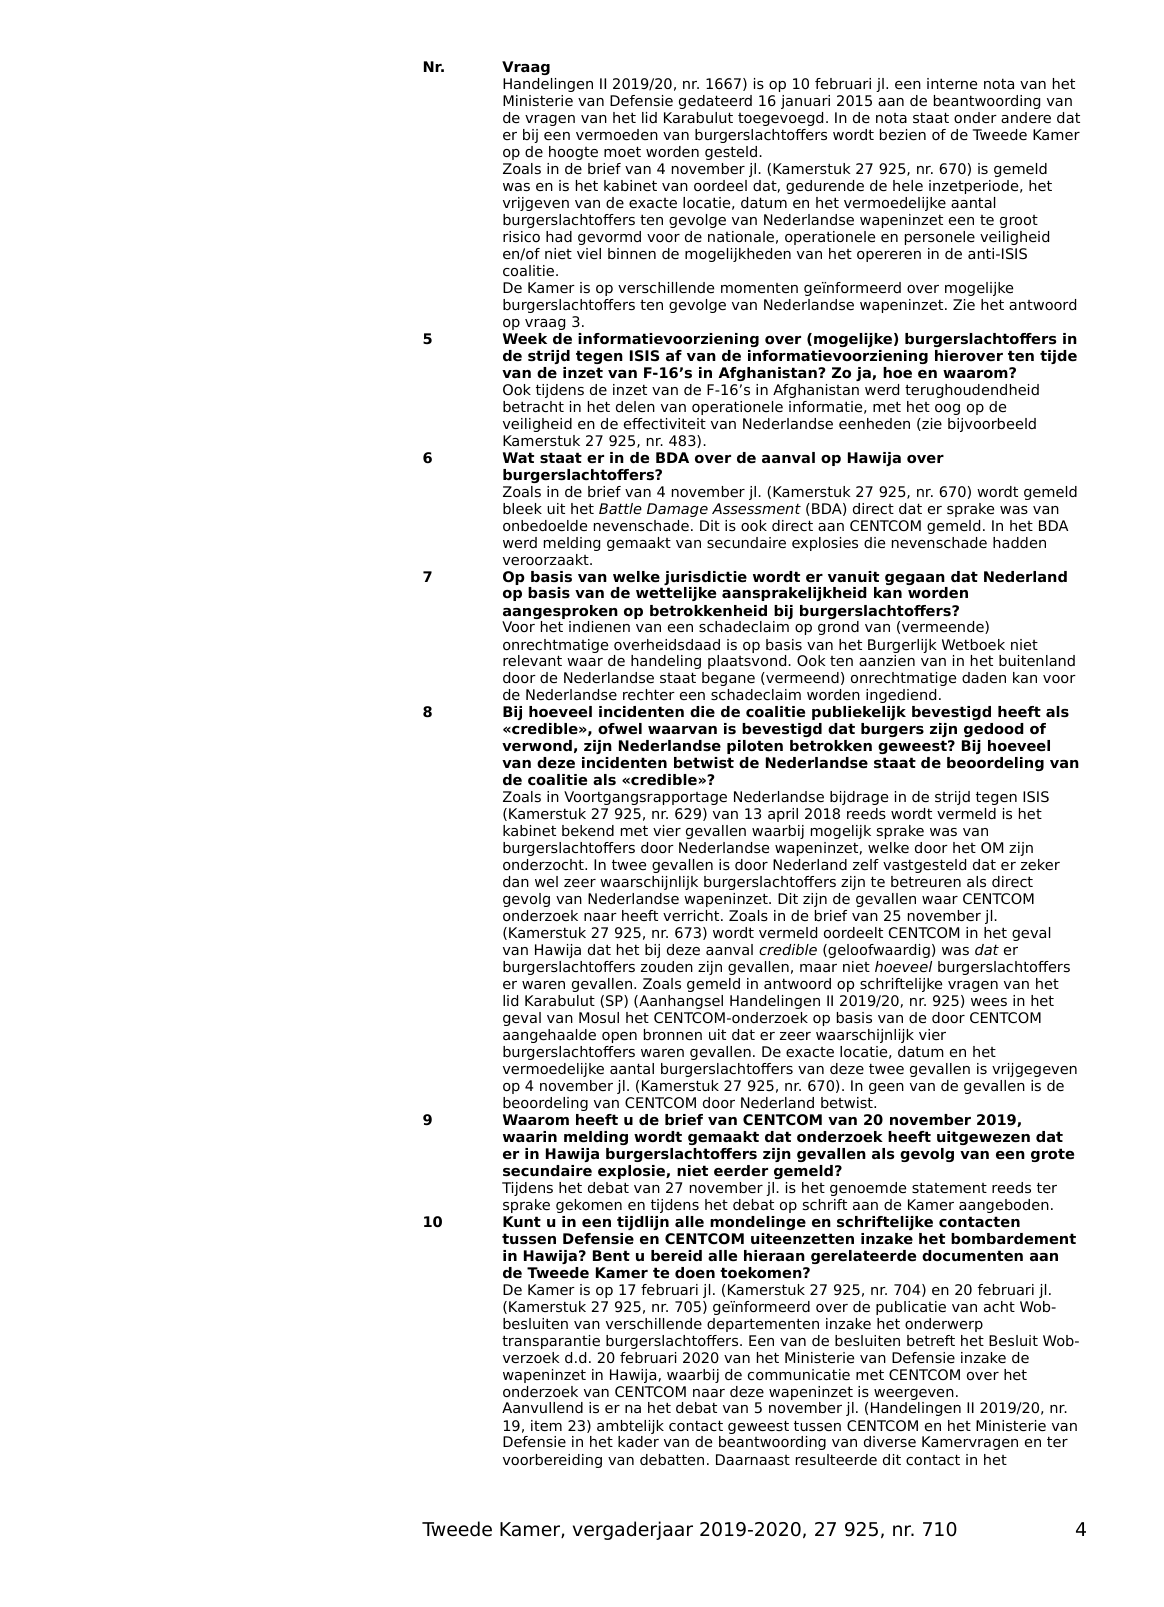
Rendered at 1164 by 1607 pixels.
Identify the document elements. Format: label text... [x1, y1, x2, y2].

table_cell 5 [422, 331, 496, 449]
table_cell Week de informatievoorziening over (mogelijke) burgerslachtoffers in de strijd tegen ISIS af van de informatievoorziening hierover ten tijde van de inzet van F-16’s in Afghanistan? Zo ja, hoe en waarom? Ook tijdens de inzet van de F-16’s in Afghanistan werd terughoudendheid betracht in het delen van operationele informatie, met het oog op de veiligheid en de effectiviteit van Nederlandse eenheden (zie bijvoorbeeld Kamerstuk 27 925, nr. 483). [496, 331, 1087, 449]
table_cell 9 [422, 1112, 496, 1214]
table_header Vraag [496, 59, 1087, 76]
table_cell [422, 76, 496, 331]
table_header Nr. [422, 59, 496, 76]
table_cell Op basis van welke jurisdictie wordt er vanuit gegaan dat Nederland op basis van de wettelijke aansprakelijkheid kan worden aangesproken op betrokkenheid bij burgerslachtoffers? Voor het indienen van een schadeclaim op grond van (vermeende) onrechtmatige overheidsdaad is op basis van het Burgerlijk Wetboek niet relevant waar de handeling plaatsvond. Ook ten aanzien van in het buitenland door de Nederlandse staat begane (vermeend) onrechtmatige daden kan voor de Nederlandse rechter een schadeclaim worden ingediend. [496, 569, 1087, 704]
table_cell Bij hoeveel incidenten die de coalitie publiekelijk bevestigd heeft als «credible», ofwel waarvan is bevestigd dat burgers zijn gedood of verwond, zijn Nederlandse piloten betrokken geweest? Bij hoeveel van deze incidenten betwist de Nederlandse staat de beoordeling van de coalitie als «credible»? Zoals in Voortgangsrapportage Nederlandse bijdrage in de strijd tegen ISIS (Kamerstuk 27 925, nr. 629) van 13 april 2018 reeds wordt vermeld is het kabinet bekend met vier gevallen waarbij mogelijk sprake was van burgerslachtoffers door Nederlandse wapeninzet, welke door het OM zijn onderzocht. In twee gevallen is door Nederland zelf vastgesteld dat er zeker dan wel zeer waarschijnlijk burgerslachtoffers zijn te betreuren als direct gevolg van Nederlandse wapeninzet. Dit zijn de gevallen waar CENTCOM onderzoek naar heeft verricht. Zoals in de brief van 25 november jl. (Kamerstuk 27 925, nr. 673) wordt vermeld oordeelt CENTCOM in het geval van Hawija dat het bij deze aanval credible (geloofwaardig) was dat er burgerslachtoffers zouden zijn gevallen, maar niet hoeveel burgerslachtoffers er waren gevallen. Zoals gemeld in antwoord op schriftelijke vragen van het lid Karabulut (SP) (Aanhangsel Handelingen II 2019/20, nr. 925) wees in het geval van Mosul het CENTCOM-onderzoek op basis van de door CENTCOM aangehaalde open bronnen uit dat er zeer waarschijnlijk vier burgerslachtoffers waren gevallen. De exacte locatie, datum en het vermoedelijke aantal burgerslachtoffers van deze twee gevallen is vrijgegeven op 4 november jl. (Kamerstuk 27 925, nr. 670). In geen van de gevallen is de beoordeling van CENTCOM door Nederland betwist. [496, 704, 1087, 1112]
table_cell Kunt u in een tijdlijn alle mondelinge en schriftelijke contacten tussen Defensie en CENTCOM uiteenzetten inzake het bombardement in Hawija? Bent u bereid alle hieraan gerelateerde documenten aan de Tweede Kamer te doen toekomen? De Kamer is op 17 februari jl. (Kamerstuk 27 925, nr. 704) en 20 februari jl. (Kamerstuk 27 925, nr. 705) geïnformeerd over de publicatie van acht Wob-besluiten van verschillende departementen inzake het onderwerp transparantie burgerslachtoffers. Een van de besluiten betreft het Besluit Wob-verzoek d.d. 20 februari 2020 van het Ministerie van Defensie inzake de wapeninzet in Hawija, waarbij de communicatie met CENTCOM over het onderzoek van CENTCOM naar deze wapeninzet is weergeven. Aanvullend is er na het debat van 5 november jl. (Handelingen II 2019/20, nr. 19, item 23) ambtelijk contact geweest tussen CENTCOM en het Ministerie van Defensie in het kader van de beantwoording van diverse Kamervragen en ter voorbereiding van debatten. Daarnaast resulteerde dit contact in het [496, 1214, 1087, 1468]
table_cell 6 [422, 450, 496, 568]
table_cell 7 [422, 569, 496, 704]
table_cell 8 [422, 704, 496, 1112]
table_cell 10 [422, 1214, 496, 1468]
table_cell Handelingen II 2019/20, nr. 1667) is op 10 februari jl. een interne nota van het Ministerie van Defensie gedateerd 16 januari 2015 aan de beantwoording van de vragen van het lid Karabulut toegevoegd. In de nota staat onder andere dat er bij een vermoeden van burgerslachtoffers wordt bezien of de Tweede Kamer op de hoogte moet worden gesteld. Zoals in de brief van 4 november jl. (Kamerstuk 27 925, nr. 670) is gemeld was en is het kabinet van oordeel dat, gedurende de hele inzetperiode, het vrijgeven van de exacte locatie, datum en het vermoedelijke aantal burgerslachtoffers ten gevolge van Nederlandse wapeninzet een te groot risico had gevormd voor de nationale, operationele en personele veiligheid en/of niet viel binnen de mogelijkheden van het opereren in de anti-ISIS coalitie. De Kamer is op verschillende momenten geïnformeerd over mogelijke burgerslachtoffers ten gevolge van Nederlandse wapeninzet. Zie het antwoord op vraag 3. [496, 76, 1087, 331]
table_cell Waarom heeft u de brief van CENTCOM van 20 november 2019, waarin melding wordt gemaakt dat onderzoek heeft uitgewezen dat er in Hawija burgerslachtoffers zijn gevallen als gevolg van een grote secundaire explosie, niet eerder gemeld? Tijdens het debat van 27 november jl. is het genoemde statement reeds ter sprake gekomen en tijdens het debat op schrift aan de Kamer aangeboden. [496, 1112, 1087, 1214]
table_cell Wat staat er in de BDA over de aanval op Hawija over burgerslachtoffers? Zoals in de brief van 4 november jl. (Kamerstuk 27 925, nr. 670) wordt gemeld bleek uit het Battle Damage Assessment (BDA) direct dat er sprake was van onbedoelde nevenschade. Dit is ook direct aan CENTCOM gemeld. In het BDA werd melding gemaakt van secundaire explosies die nevenschade hadden veroorzaakt. [496, 450, 1087, 568]
